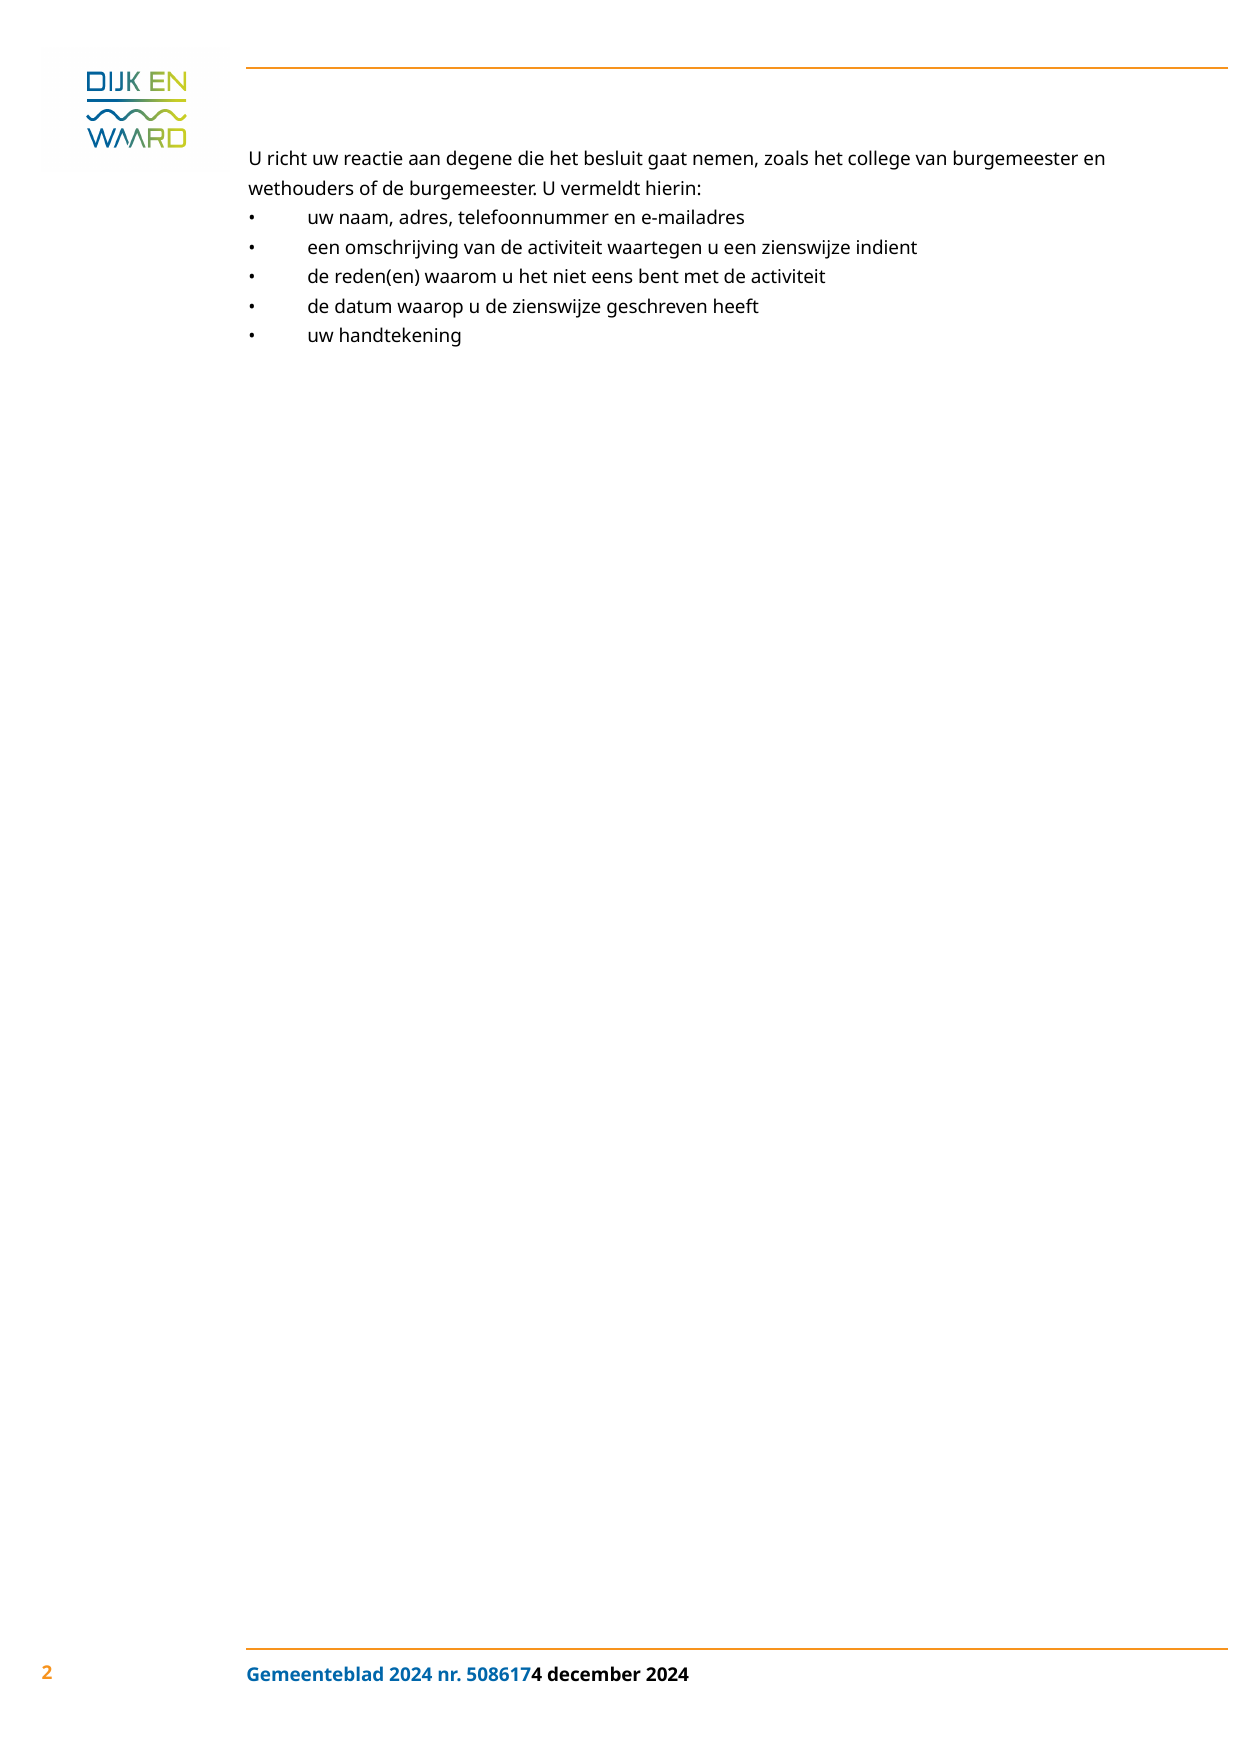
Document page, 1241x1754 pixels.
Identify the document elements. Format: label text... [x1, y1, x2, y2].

picture [41, 47, 231, 172]
list een omschrijving van de activiteit waartegen u een zienswijze indient [248, 234, 1152, 260]
list de reden(en) waarom u het niet eens bent met de activiteit [248, 263, 1152, 289]
text U richt uw reactie aan degene die het besluit gaat nemen, zoals het college van burgemeester en wethouders of de burgemeester. U vermeldt hierin: [248, 145, 1152, 201]
list uw handtekening [248, 323, 1152, 348]
list de datum waarop u de zienswijze geschreven heeft [248, 293, 1152, 319]
list uw naam, adres, telefoonnummer en e-mailadres [248, 204, 1152, 230]
